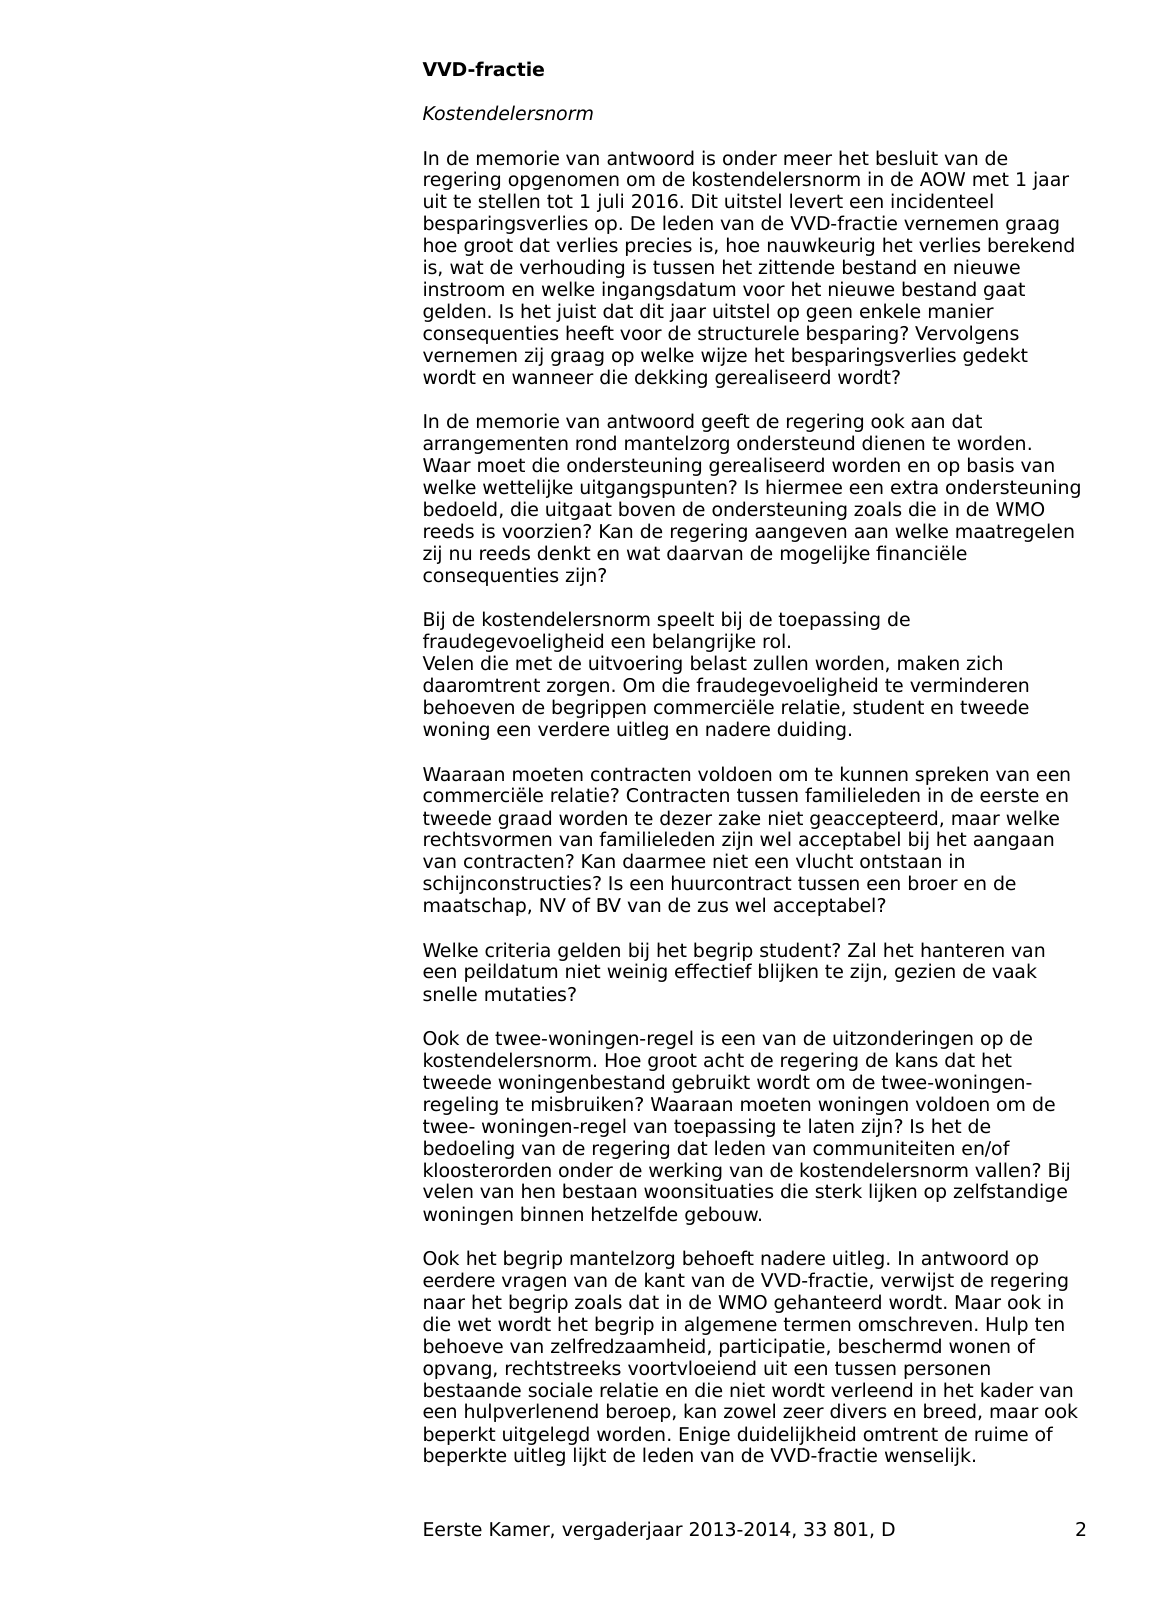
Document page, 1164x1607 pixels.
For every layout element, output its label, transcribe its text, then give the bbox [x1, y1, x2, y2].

text Ook het begrip mantelzorg behoeft nadere uitleg. In antwoord op eerdere vragen van de kant van de VVD-fractie, verwijst de regering naar het begrip zoals dat in de WMO gehanteerd wordt. Maar ook in die wet wordt het begrip in algemene termen omschreven. Hulp ten behoeve van zelfredzaamheid, participatie, beschermd wonen of opvang, rechtstreeks voortvloeiend uit een tussen personen bestaande sociale relatie en die niet wordt verleend in het kader van een hulpverlenend beroep, kan zowel zeer divers en breed, maar ook beperkt uitgelegd worden. Enige duidelijkheid omtrent de ruime of beperkte uitleg lijkt de leden van de VVD-fractie wenselijk. [422, 1248, 1087, 1467]
text In de memorie van antwoord is onder meer het besluit van de regering opgenomen om de kostendelersnorm in de AOW met 1 jaar uit te stellen tot 1 juli 2016. Dit uitstel levert een incidenteel besparingsverlies op. De leden van de VVD-fractie vernemen graag hoe groot dat verlies precies is, hoe nauwkeurig het verlies berekend is, wat de verhouding is tussen het zittende bestand en nieuwe instroom en welke ingangsdatum voor het nieuwe bestand gaat gelden. Is het juist dat dit jaar uitstel op geen enkele manier consequenties heeft voor de structurele besparing? Vervolgens vernemen zij graag op welke wijze het besparingsverlies gedekt wordt en wanneer die dekking gerealiseerd wordt? [422, 147, 1087, 389]
text Ook de twee-woningen-regel is een van de uitzonderingen op de kostendelersnorm. Hoe groot acht de regering de kans dat het tweede woningenbestand gebruikt wordt om de twee-woningen-regeling te misbruiken? Waaraan moeten woningen voldoen om de twee- woningen-regel van toepassing te laten zijn? Is het de bedoeling van de regering dat leden van communiteiten en/of kloosterorden onder de werking van de kostendelersnorm vallen? Bij velen van hen bestaan woonsituaties die sterk lijken op zelfstandige woningen binnen hetzelfde gebouw. [422, 1028, 1087, 1225]
text In de memorie van antwoord geeft de regering ook aan dat arrangementen rond mantelzorg ondersteund dienen te worden. Waar moet die ondersteuning gerealiseerd worden en op basis van welke wettelijke uitgangspunten? Is hiermee een extra ondersteuning bedoeld, die uitgaat boven de ondersteuning zoals die in de WMO reeds is voorzien? Kan de regering aangeven aan welke maatregelen zij nu reeds denkt en wat daarvan de mogelijke financiële consequenties zijn? [422, 411, 1087, 587]
text Bij de kostendelersnorm speelt bij de toepassing de fraudegevoeligheid een belangrijke rol. [422, 609, 1087, 653]
text Waaraan moeten contracten voldoen om te kunnen spreken van een commerciële relatie? Contracten tussen familieleden in de eerste en tweede graad worden te dezer zake niet geaccepteerd, maar welke rechtsvormen van familieleden zijn wel acceptabel bij het aangaan van contracten? Kan daarmee niet een vlucht ontstaan in schijnconstructies? Is een huurcontract tussen een broer en de maatschap, NV of BV van de zus wel acceptabel? [422, 763, 1087, 917]
text Welke criteria gelden bij het begrip student? Zal het hanteren van een peildatum niet weinig effectief blijken te zijn, gezien de vaak snelle mutaties? [422, 939, 1087, 1005]
subtitle Kostendelersnorm [422, 103, 1087, 125]
subtitle VVD-fractie [422, 59, 1087, 81]
text Velen die met de uitvoering belast zullen worden, maken zich daaromtrent zorgen. Om die fraudegevoeligheid te verminderen behoeven de begrippen commerciële relatie, student en tweede woning een verdere uitleg en nadere duiding. [422, 653, 1087, 741]
